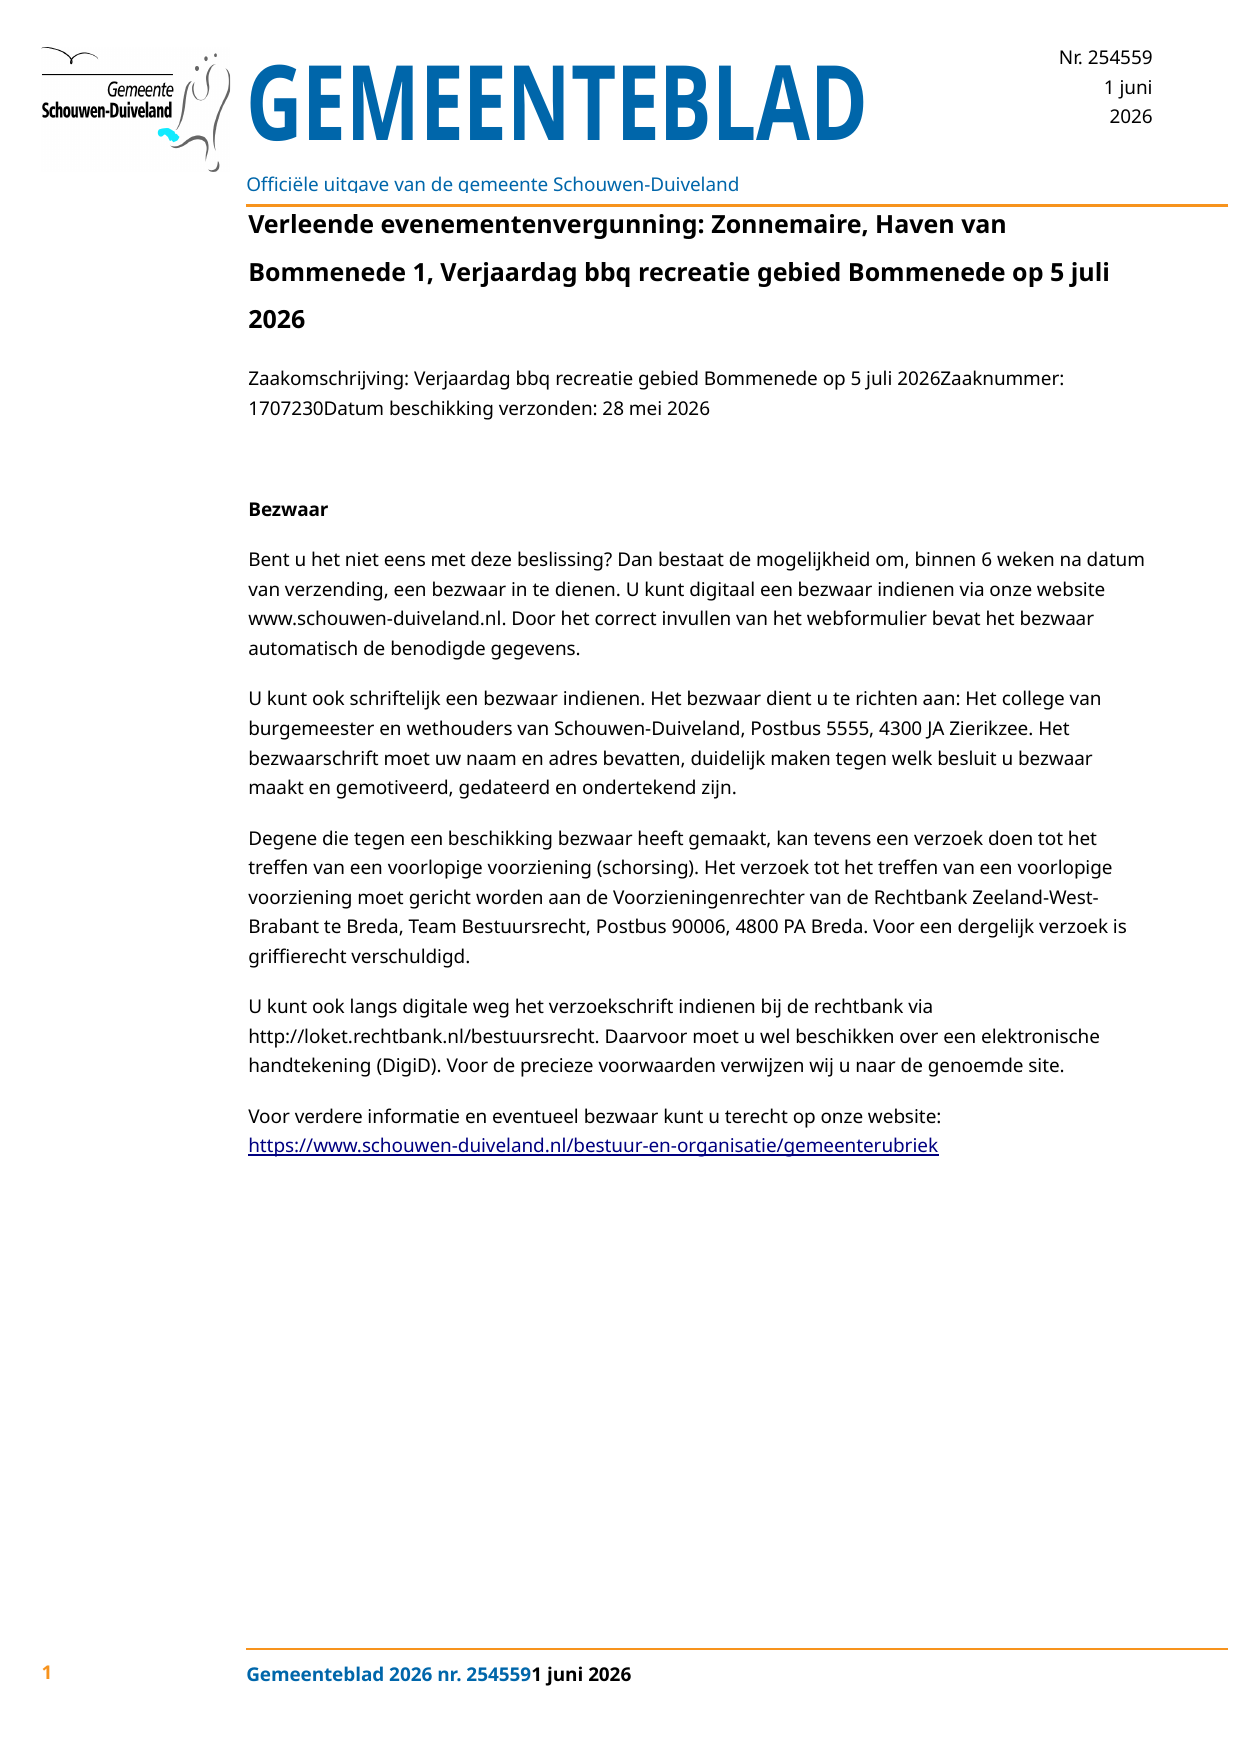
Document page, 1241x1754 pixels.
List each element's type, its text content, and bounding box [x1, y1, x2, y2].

text Voor verdere informatie en eventueel bezwaar kunt u terecht op onze website: https://www.schouwen-duiveland.nl/bestuur-en-organisatie/gemeenterubriek [248, 1103, 1152, 1158]
text Verleende evenementenvergunning: Zonnemaire, Haven van Bommenede 1, Verjaardag bbq recreatie gebied Bommenede op 5 juli 2026 [248, 207, 1152, 336]
text Degene die tegen een beschikking bezwaar heeft gemaakt, kan tevens een verzoek doen tot het treffen van een voorlopige voorziening (schorsing). Het verzoek tot het treffen van een voorlopige voorziening moet gericht worden aan de Voorzieningenrechter van de Rechtbank Zeeland-West-Brabant te Breda, Team Bestuursrecht, Postbus 90006, 4800 PA Breda. Voor een dergelijk verzoek is griffierecht verschuldigd. [248, 825, 1152, 969]
text U kunt ook schriftelijk een bezwaar indienen. Het bezwaar dient u te richten aan: Het college van burgemeester en wethouders van Schouwen-Duiveland, Postbus 5555, 4300 JA Zierikzee. Het bezwaarschrift moet uw naam en adres bevatten, duidelijk maken tegen welk besluit u bezwaar maakt en gemotiveerd, gedateerd en ondertekend zijn. [248, 686, 1152, 800]
picture [41, 47, 231, 172]
text Bezwaar [248, 496, 1152, 522]
text U kunt ook langs digitale weg het verzoekschrift indienen bij de rechtbank via http://loket.rechtbank.nl/bestuursrecht. Daarvoor moet u wel beschikken over een elektronische handtekening (DigiD). Voor de precieze voorwaarden verwijzen wij u naar de genoemde site. [248, 993, 1152, 1078]
text Bent u het niet eens met deze beslissing? Dan bestaat de mogelijkheid om, binnen 6 weken na datum van verzending, een bezwaar in te dienen. U kunt digitaal een bezwaar indienen via onze website www.schouwen-duiveland.nl. Door het correct invullen van het webformulier bevat het bezwaar automatisch de benodigde gegevens. [248, 546, 1152, 661]
text Zaakomschrijving: Verjaardag bbq recreatie gebied Bommenede op 5 juli 2026Zaaknummer: 1707230Datum beschikking verzonden: 28 mei 2026 [248, 366, 1152, 421]
